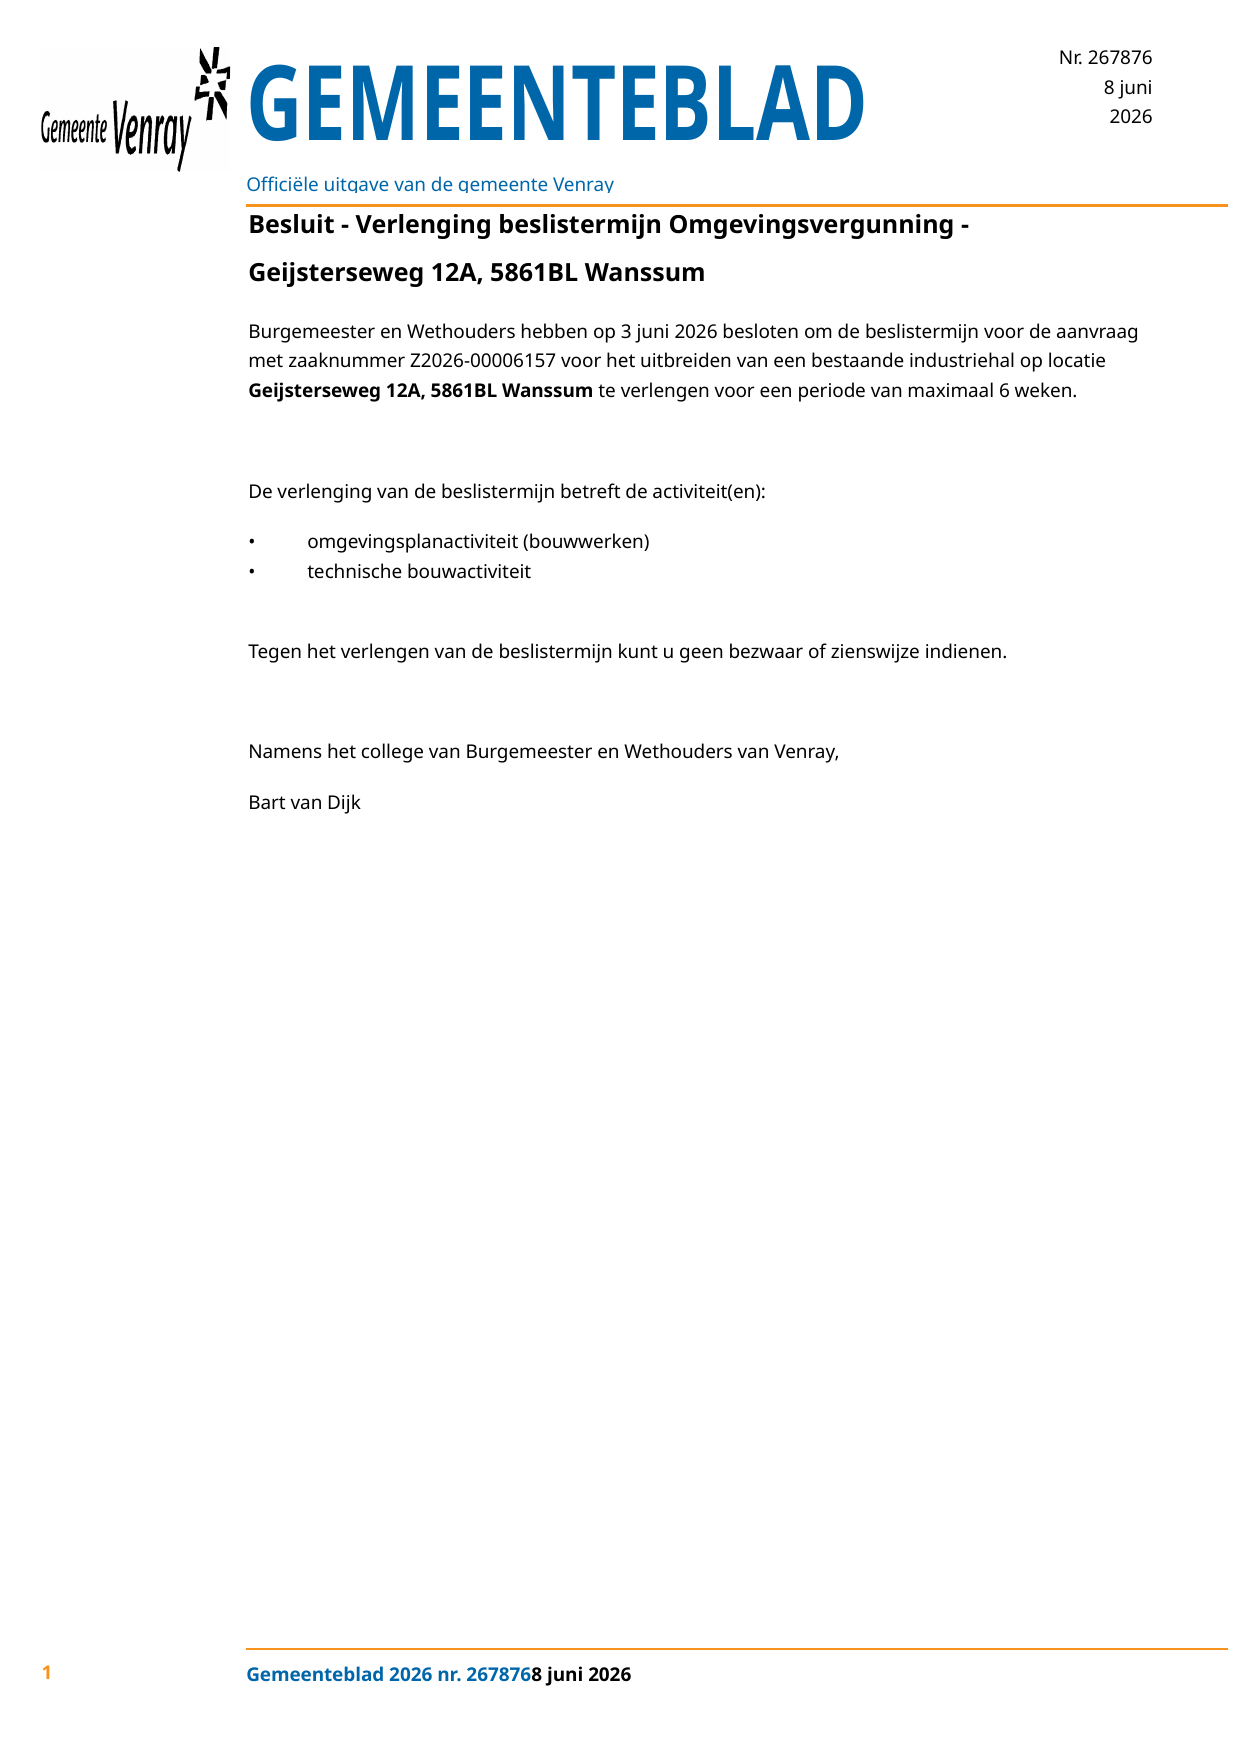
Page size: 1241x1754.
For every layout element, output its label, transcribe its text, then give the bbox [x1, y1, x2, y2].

text Bart van Dijk [248, 789, 1152, 815]
picture [41, 47, 231, 172]
text Namens het college van Burgemeester en Wethouders van Venray, [248, 739, 1152, 764]
text Burgemeester en Wethouders hebben op 3 juni 2026 besloten om de beslistermijn voor de aanvraag met zaaknummer Z2026-00006157 voor het uitbreiden van een bestaande industriehal op locatie Geijsterseweg 12A, 5861BL Wanssum te verlengen voor een periode van maximaal 6 weken. [248, 318, 1152, 403]
text Tegen het verlengen van de beslistermijn kunt u geen bezwaar of zienswijze indienen. [248, 638, 1152, 664]
list omgevingsplanactiviteit (bouwwerken) [248, 528, 1152, 554]
list technische bouwactiviteit [248, 558, 1152, 584]
text Besluit - Verlenging beslistermijn Omgevingsvergunning - Geijsterseweg 12A, 5861BL Wanssum [248, 207, 1152, 288]
text De verlenging van de beslistermijn betreft de activiteit(en): [248, 478, 1152, 504]
